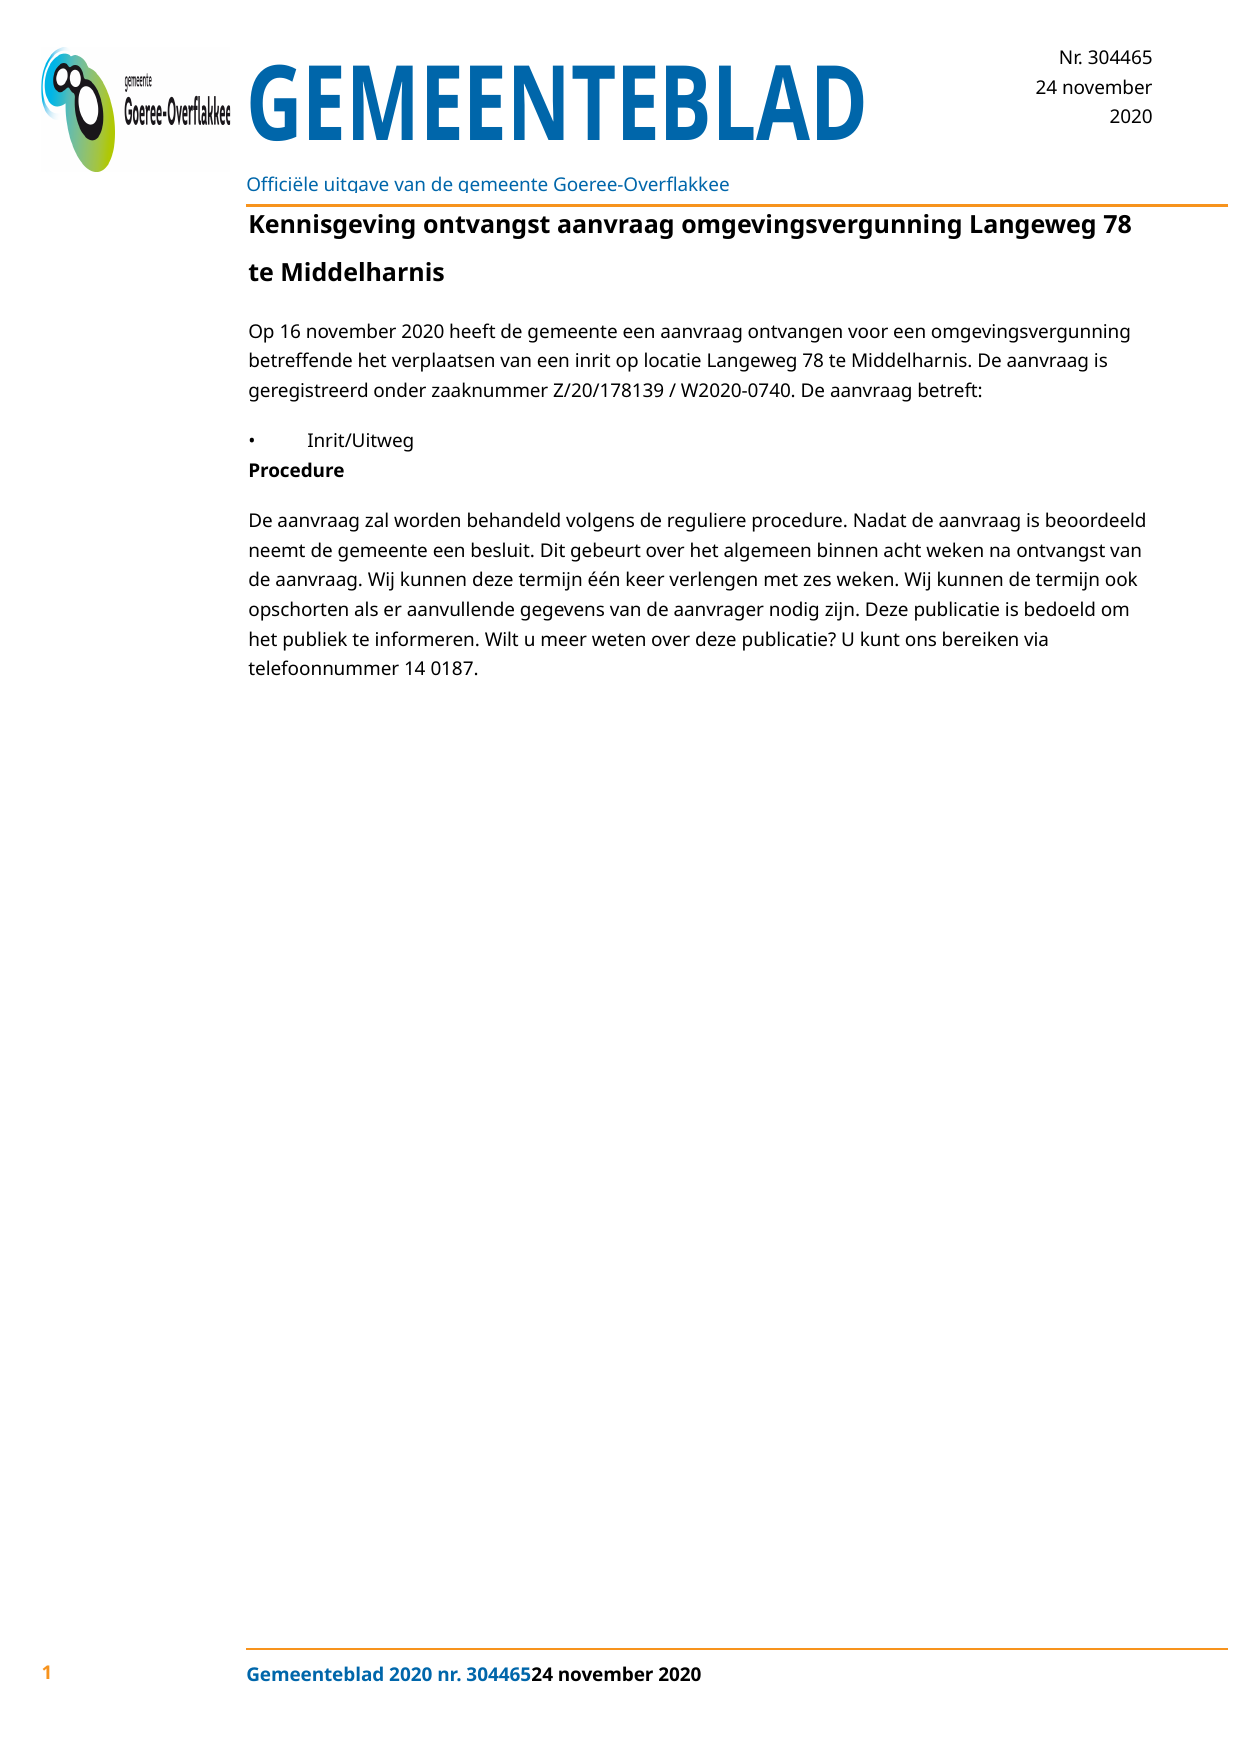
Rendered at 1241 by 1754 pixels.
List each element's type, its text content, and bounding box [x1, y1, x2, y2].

text De aanvraag zal worden behandeld volgens de reguliere procedure. Nadat de aanvraag is beoordeeld neemt de gemeente een besluit. Dit gebeurt over het algemeen binnen acht weken na ontvangst van de aanvraag. Wij kunnen deze termijn één keer verlengen met zes weken. Wij kunnen de termijn ook opschorten als er aanvullende gegevens van de aanvrager nodig zijn. Deze publicatie is bedoeld om het publiek te informeren. Wilt u meer weten over deze publicatie? U kunt ons bereiken via telefoonnummer 14 0187. [248, 507, 1152, 681]
picture [41, 47, 231, 172]
text Op 16 november 2020 heeft de gemeente een aanvraag ontvangen voor een omgevingsvergunning betreffende het verplaatsen van een inrit op locatie Langeweg 78 te Middelharnis. De aanvraag is geregistreerd onder zaaknummer Z/20/178139 / W2020-0740. De aanvraag betreft: [248, 318, 1152, 403]
text Kennisgeving ontvangst aanvraag omgevingsvergunning Langeweg 78 te Middelharnis [248, 207, 1152, 288]
text Procedure [248, 457, 1152, 483]
list Inrit/Uitweg [248, 427, 1152, 453]
